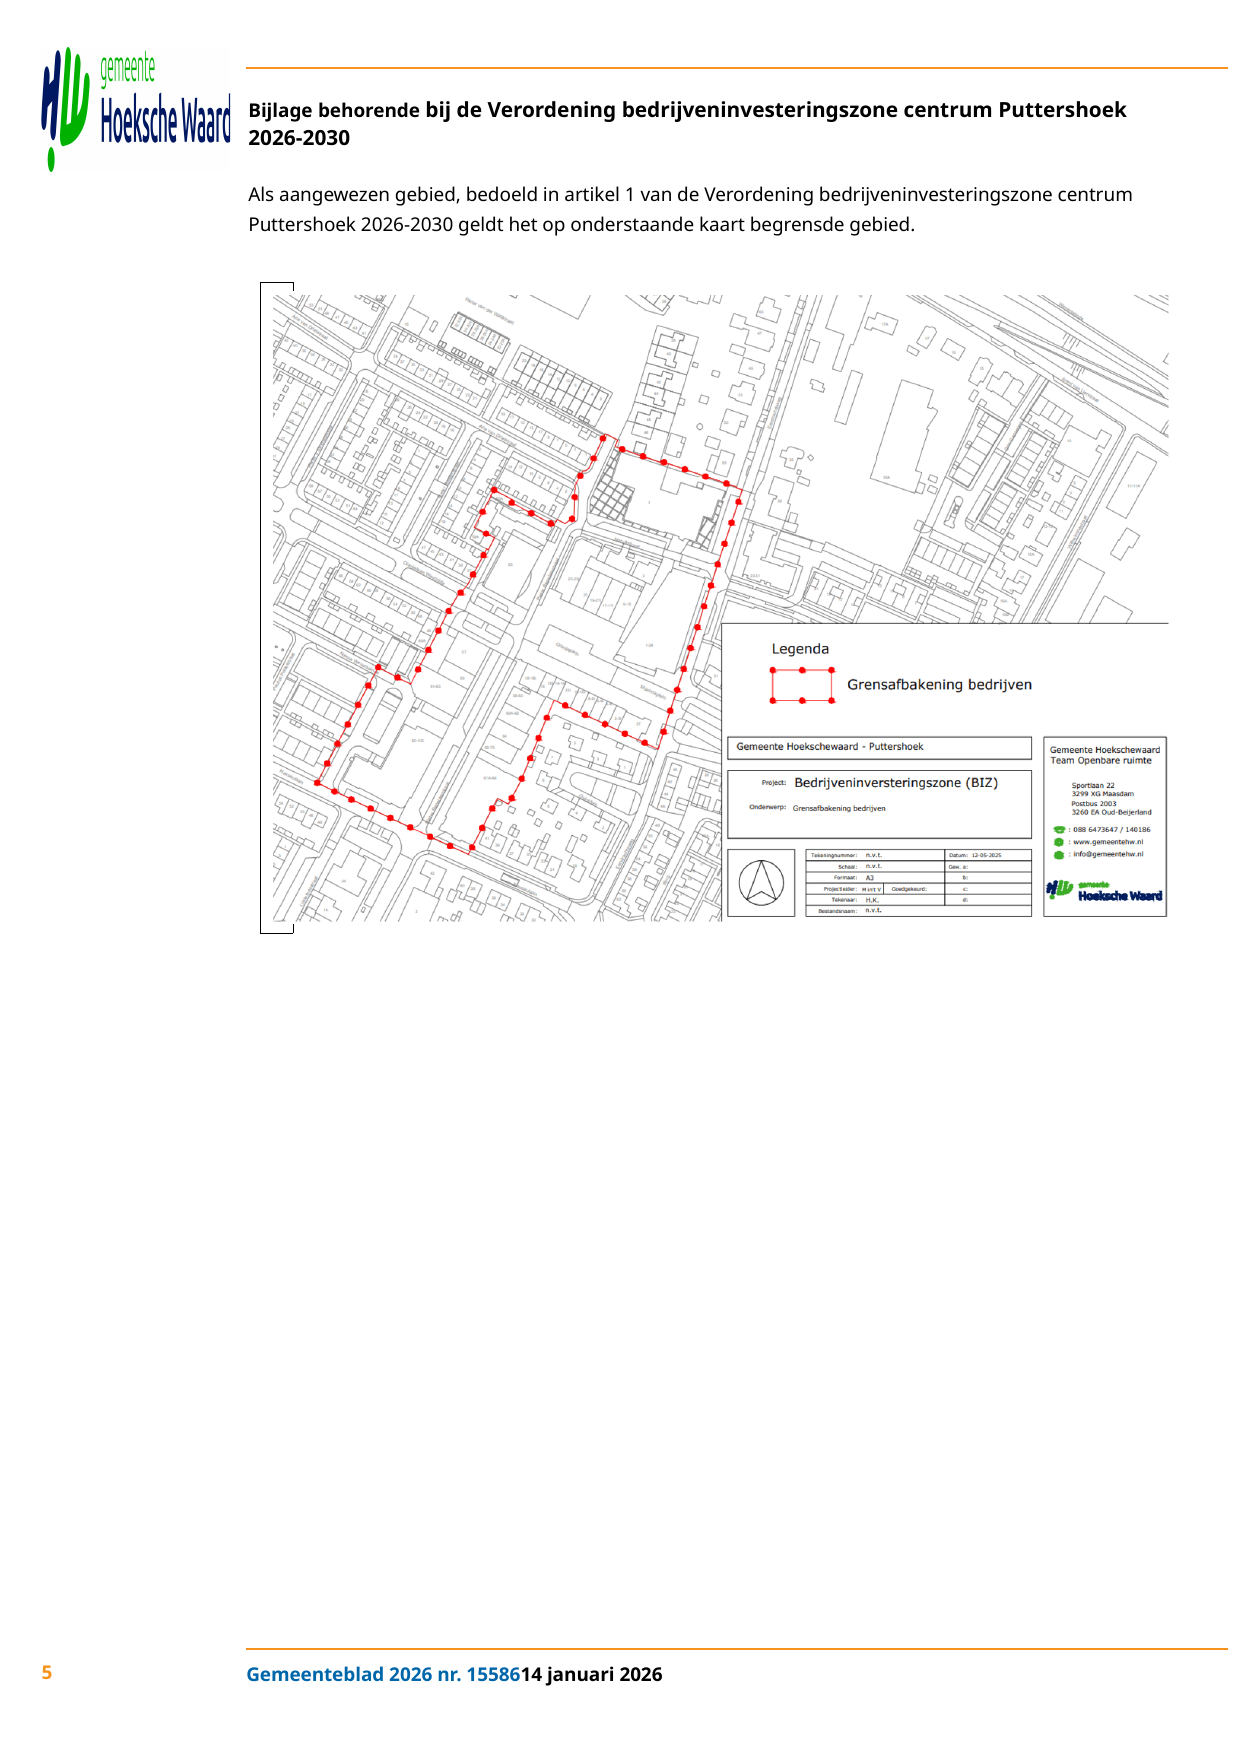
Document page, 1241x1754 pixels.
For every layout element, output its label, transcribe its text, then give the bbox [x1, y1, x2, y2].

picture [268, 291, 1173, 924]
picture [41, 47, 231, 172]
text Bijlage behorende bij de Verordening bedrijveninvesteringszone centrum Puttershoek 2026-2030 [248, 95, 1152, 152]
text Als aangewezen gebied, bedoeld in artikel 1 van de Verordening bedrijveninvesteringszone centrum Puttershoek 2026-2030 geldt het op onderstaande kaart begrensde gebied. [248, 181, 1152, 237]
